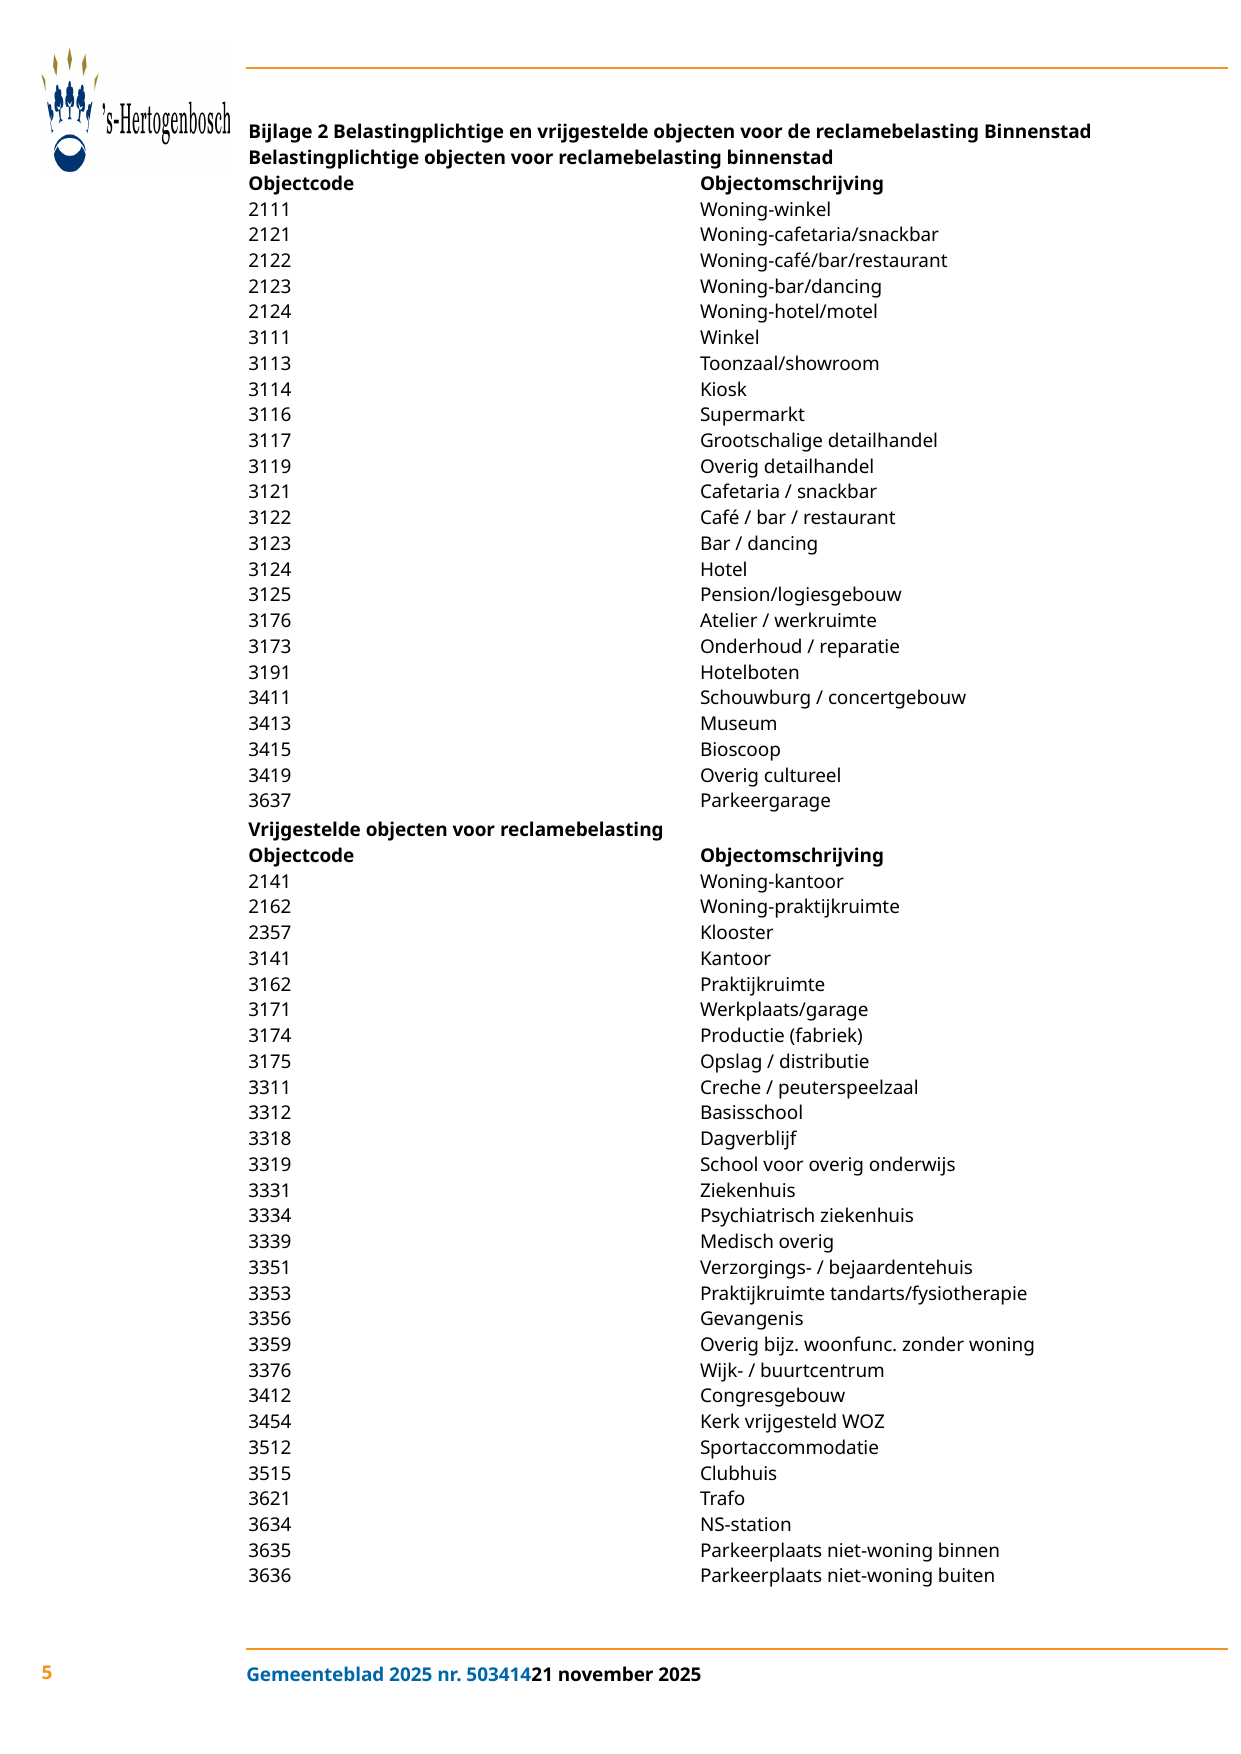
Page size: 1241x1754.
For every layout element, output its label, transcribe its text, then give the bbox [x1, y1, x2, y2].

table_cell Opslag / distributie [700, 1048, 1152, 1074]
table_cell 3515 [248, 1460, 700, 1486]
table_cell Overig detailhandel [700, 453, 1152, 479]
table_cell Parkeerplaats niet-woning buiten [700, 1563, 1152, 1588]
table_cell 3312 [248, 1100, 700, 1125]
table_cell Congresgebouw [700, 1383, 1152, 1408]
table_cell Verzorgings- / bejaardentehuis [700, 1254, 1152, 1280]
table_cell 3353 [248, 1280, 700, 1305]
table_cell 3376 [248, 1357, 700, 1383]
table_cell 3318 [248, 1125, 700, 1151]
table_cell 3121 [248, 479, 700, 504]
table_cell 2121 [248, 221, 700, 247]
table_cell 3125 [248, 582, 700, 607]
text Bijlage 2 Belastingplichtige en vrijgestelde objecten voor de reclamebelasting Binnenstad [248, 116, 1152, 144]
table_cell 3637 [248, 788, 700, 813]
table_cell 3173 [248, 633, 700, 659]
table_cell Woning-winkel [700, 196, 1152, 221]
table_header Vrijgestelde objecten voor reclamebelasting [248, 817, 1152, 842]
table_cell 3621 [248, 1486, 700, 1511]
table_cell Objectomschrijving [700, 842, 1152, 868]
table_cell Wijk- / buurtcentrum [700, 1357, 1152, 1383]
table_cell 3117 [248, 427, 700, 453]
table_cell 3122 [248, 505, 700, 530]
table_cell 3141 [248, 945, 700, 971]
table_cell Parkeergarage [700, 788, 1152, 813]
table_cell 3175 [248, 1048, 700, 1074]
table_cell Supermarkt [700, 402, 1152, 427]
table_cell 3359 [248, 1331, 700, 1357]
table_cell Woning-café/bar/restaurant [700, 247, 1152, 273]
table_cell 2124 [248, 299, 700, 324]
table_cell Medisch overig [700, 1228, 1152, 1254]
table_cell Productie (fabriek) [700, 1023, 1152, 1048]
table_cell Sportaccommodatie [700, 1434, 1152, 1460]
table_cell Overig cultureel [700, 762, 1152, 787]
table_cell Praktijkruimte tandarts/fysiotherapie [700, 1280, 1152, 1305]
table_cell 3123 [248, 530, 700, 556]
table_cell 3636 [248, 1563, 700, 1588]
table_cell Woning-bar/dancing [700, 273, 1152, 299]
table_cell 3334 [248, 1203, 700, 1228]
table_cell Bar / dancing [700, 530, 1152, 556]
table_cell 3124 [248, 556, 700, 582]
table_cell 2162 [248, 894, 700, 919]
table_cell Dagverblijf [700, 1125, 1152, 1151]
table_cell 3176 [248, 608, 700, 633]
table_cell 3331 [248, 1177, 700, 1202]
table_cell Overig bijz. woonfunc. zonder woning [700, 1331, 1152, 1357]
picture [41, 47, 231, 172]
table_cell 2141 [248, 868, 700, 894]
table_cell Gevangenis [700, 1305, 1152, 1331]
table_cell Kerk vrijgesteld WOZ [700, 1408, 1152, 1434]
table_cell 3412 [248, 1383, 700, 1408]
table_cell Woning-praktijkruimte [700, 894, 1152, 919]
table_cell Hotel [700, 556, 1152, 582]
table_cell School voor overig onderwijs [700, 1151, 1152, 1177]
table_cell Psychiatrisch ziekenhuis [700, 1203, 1152, 1228]
table_cell 3454 [248, 1408, 700, 1434]
table_cell Clubhuis [700, 1460, 1152, 1486]
table_cell 3162 [248, 971, 700, 997]
table_cell Atelier / werkruimte [700, 608, 1152, 633]
table_cell Klooster [700, 920, 1152, 945]
table_cell Toonzaal/showroom [700, 350, 1152, 376]
table_cell Schouwburg / concertgebouw [700, 685, 1152, 710]
table_cell Werkplaats/garage [700, 997, 1152, 1022]
table_cell 3119 [248, 453, 700, 479]
table_cell Museum [700, 710, 1152, 736]
table_cell 2111 [248, 196, 700, 221]
table_cell 3413 [248, 710, 700, 736]
table_cell 3174 [248, 1023, 700, 1048]
table_cell Parkeerplaats niet-woning binnen [700, 1537, 1152, 1563]
table_cell Ziekenhuis [700, 1177, 1152, 1202]
table_cell Objectcode [248, 170, 700, 196]
table_cell Woning-hotel/motel [700, 299, 1152, 324]
table_cell 3635 [248, 1537, 700, 1563]
table_cell Woning-kantoor [700, 868, 1152, 894]
table_cell Kiosk [700, 376, 1152, 402]
table_cell 3415 [248, 736, 700, 762]
table_cell 3419 [248, 762, 700, 787]
table_cell Hotelboten [700, 659, 1152, 684]
table_cell 3351 [248, 1254, 700, 1280]
table_cell 3356 [248, 1305, 700, 1331]
table_cell 3319 [248, 1151, 700, 1177]
table_header Belastingplichtige objecten voor reclamebelasting binnenstad [248, 144, 1152, 170]
table_cell Woning-cafetaria/snackbar [700, 221, 1152, 247]
table_cell 3171 [248, 997, 700, 1022]
table_cell Bioscoop [700, 736, 1152, 762]
table_cell 3116 [248, 402, 700, 427]
table_cell NS-station [700, 1511, 1152, 1537]
table_cell Basisschool [700, 1100, 1152, 1125]
table_cell Pension/logiesgebouw [700, 582, 1152, 607]
table_cell Kantoor [700, 945, 1152, 971]
table_cell 2123 [248, 273, 700, 299]
table_cell Creche / peuterspeelzaal [700, 1074, 1152, 1099]
table_cell 3311 [248, 1074, 700, 1099]
table_cell Trafo [700, 1486, 1152, 1511]
table_cell Café / bar / restaurant [700, 505, 1152, 530]
table_cell 3114 [248, 376, 700, 402]
table_cell Onderhoud / reparatie [700, 633, 1152, 659]
table_cell Cafetaria / snackbar [700, 479, 1152, 504]
table_cell 3634 [248, 1511, 700, 1537]
table_cell Objectcode [248, 842, 700, 868]
table_cell Objectomschrijving [700, 170, 1152, 196]
table_cell Grootschalige detailhandel [700, 427, 1152, 453]
table_cell 3111 [248, 324, 700, 350]
table_cell 2122 [248, 247, 700, 273]
table_cell 3113 [248, 350, 700, 376]
table_cell Winkel [700, 324, 1152, 350]
table_cell 3512 [248, 1434, 700, 1460]
table_cell 3411 [248, 685, 700, 710]
table_cell 2357 [248, 920, 700, 945]
table_cell 3339 [248, 1228, 700, 1254]
table_cell Praktijkruimte [700, 971, 1152, 997]
table_cell 3191 [248, 659, 700, 684]
